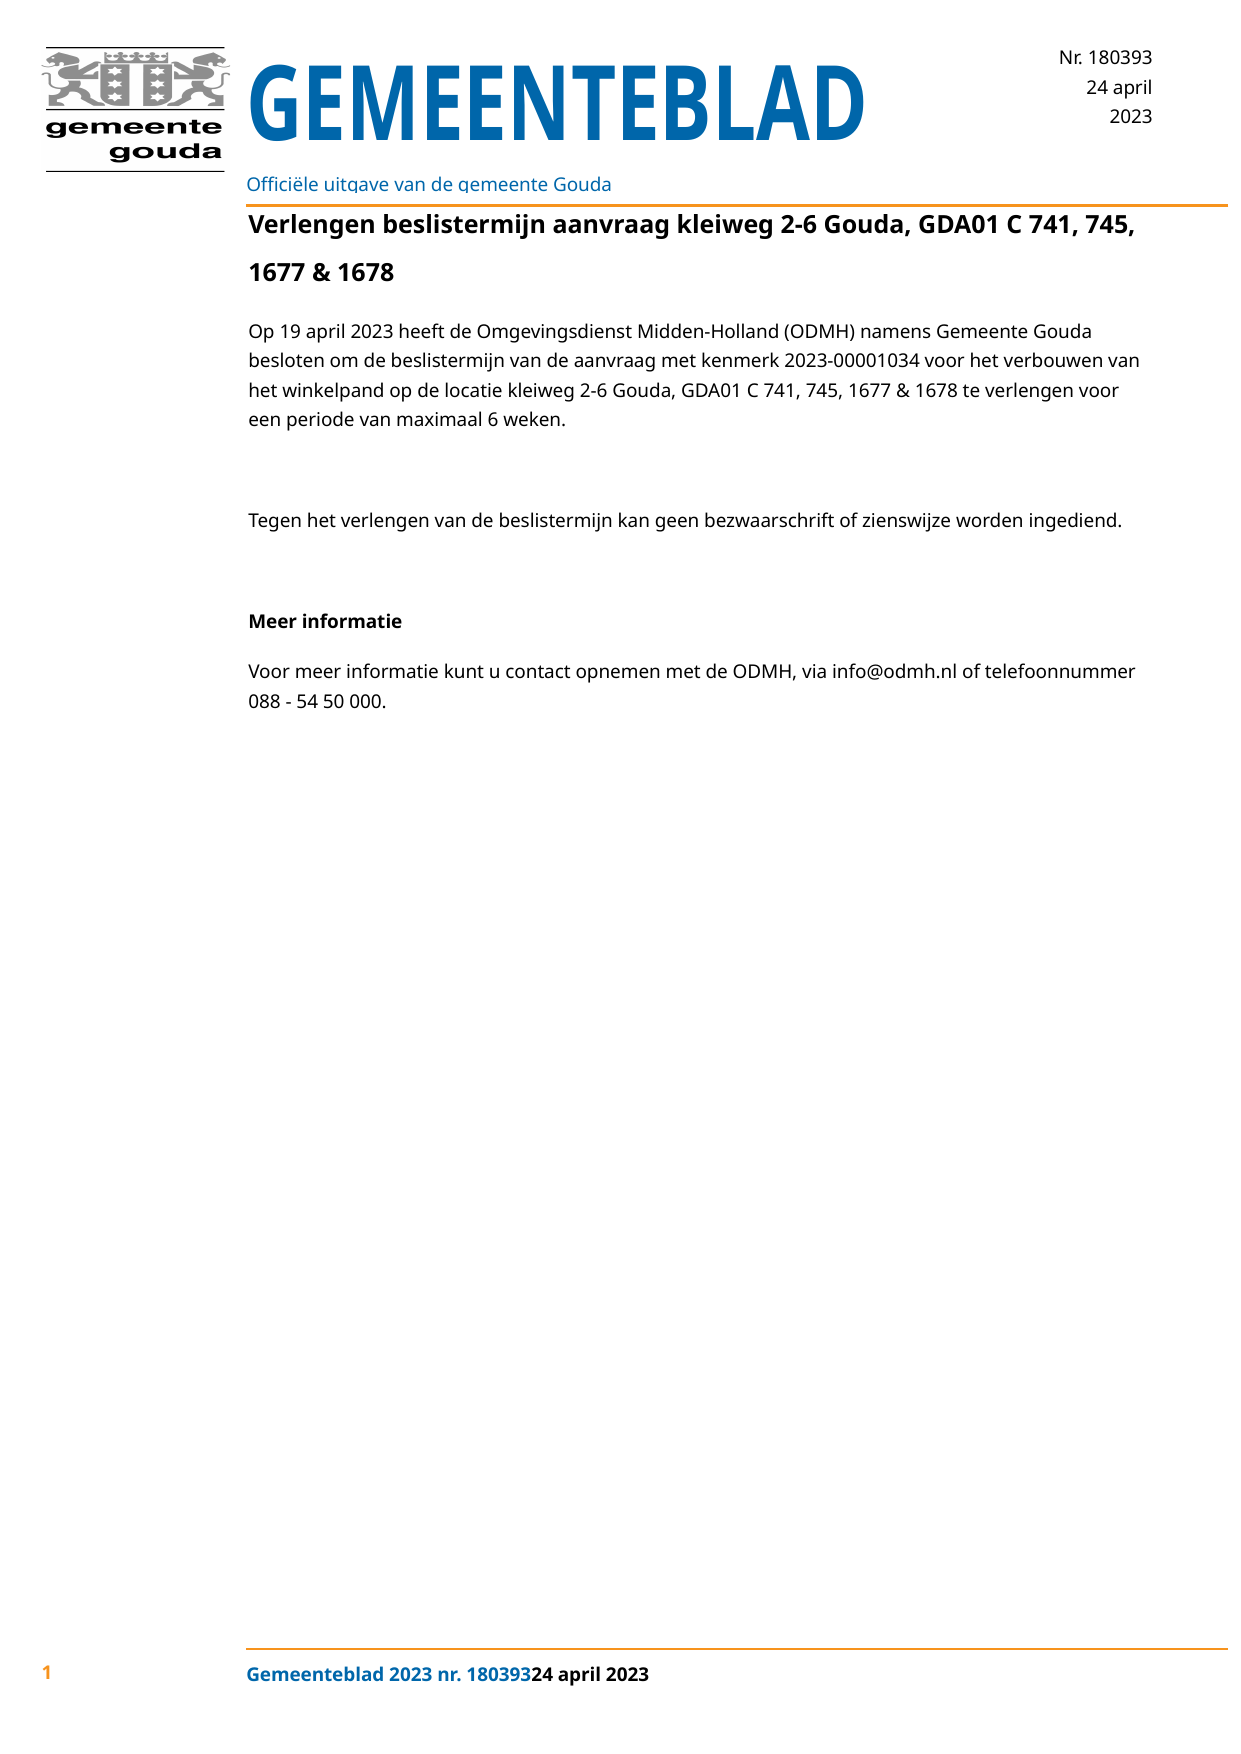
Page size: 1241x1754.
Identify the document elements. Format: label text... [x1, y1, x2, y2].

text Verlengen beslistermijn aanvraag kleiweg 2-6 Gouda, GDA01 C 741, 745, 1677 & 1678 [248, 207, 1152, 288]
text Tegen het verlengen van de beslistermijn kan geen bezwaarschrift of zienswijze worden ingediend. [248, 507, 1152, 533]
text Meer informatie [248, 608, 1152, 634]
picture [41, 47, 231, 172]
text Op 19 april 2023 heeft de Omgevingsdienst Midden-Holland (ODMH) namens Gemeente Gouda besloten om de beslistermijn van de aanvraag met kenmerk 2023-00001034 voor het verbouwen van het winkelpand op de locatie kleiweg 2-6 Gouda, GDA01 C 741, 745, 1677 & 1678 te verlengen voor een periode van maximaal 6 weken. [248, 318, 1152, 432]
text Voor meer informatie kunt u contact opnemen met de ODMH, via info@odmh.nl of telefoonnummer 088 - 54 50 000. [248, 659, 1152, 714]
